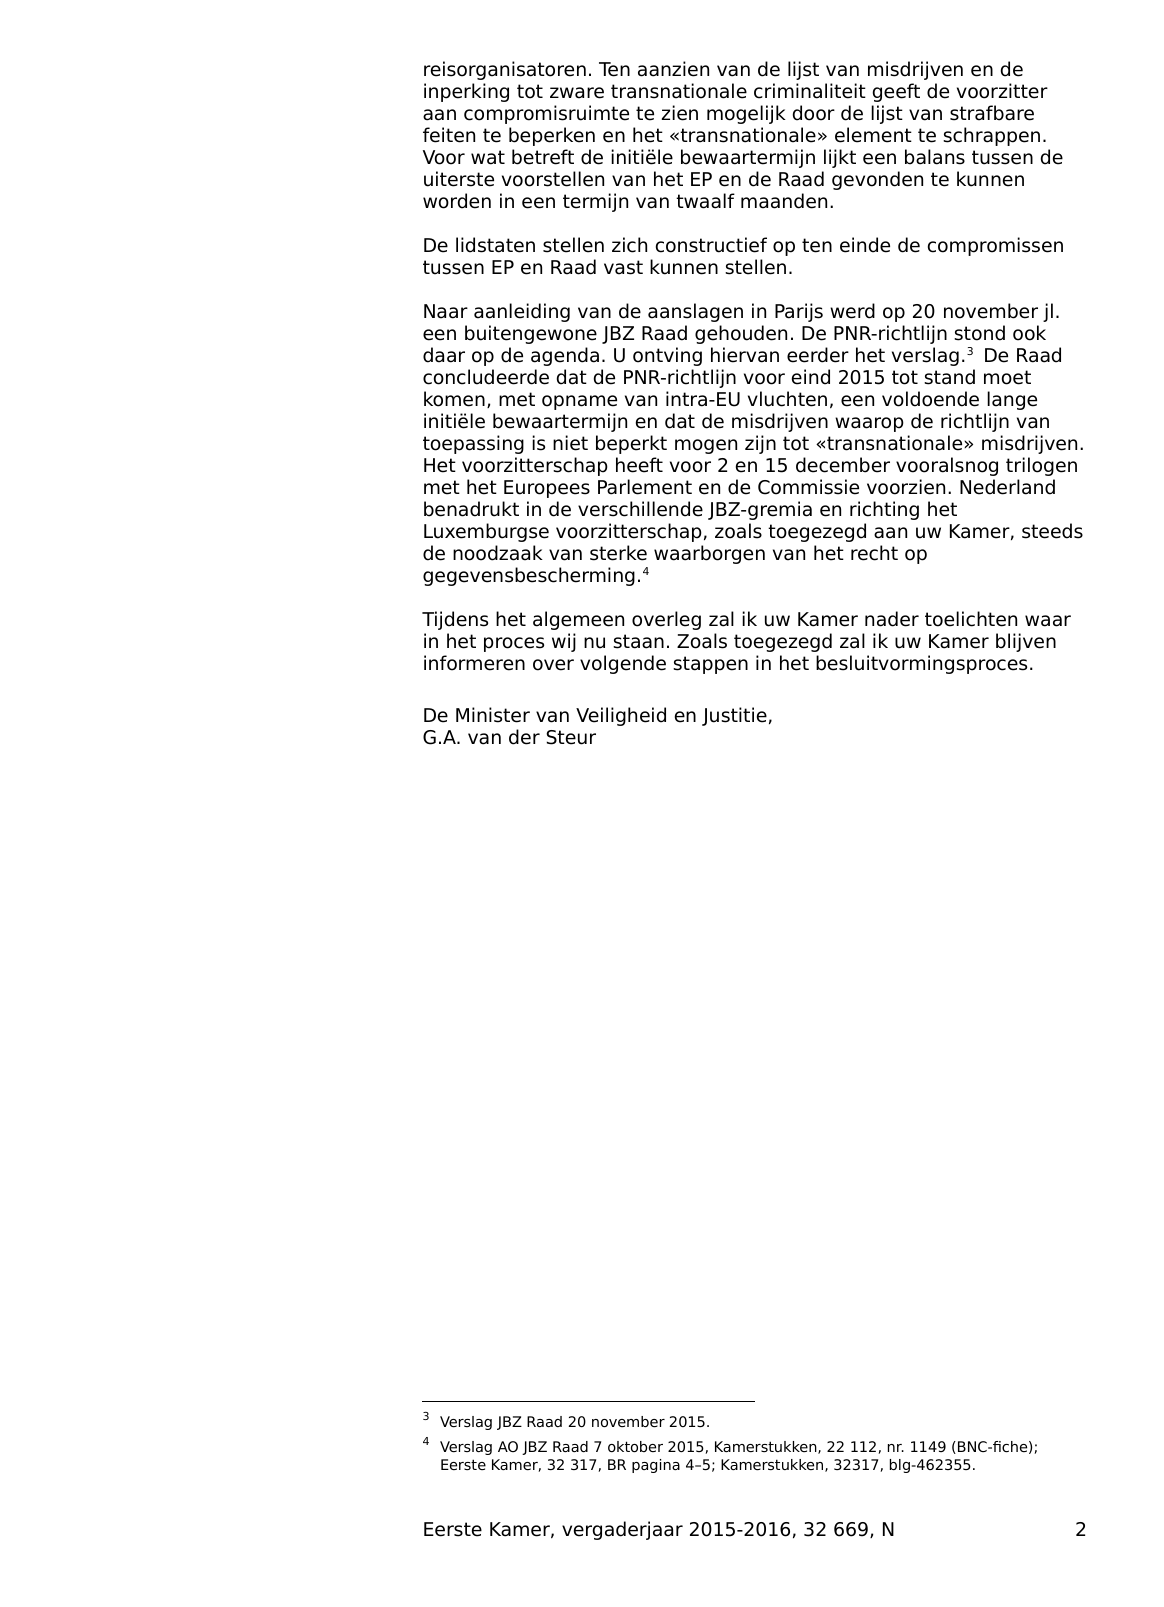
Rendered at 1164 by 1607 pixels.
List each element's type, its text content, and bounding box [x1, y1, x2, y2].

text Naar aanleiding van de aanslagen in Parijs werd op 20 november jl. een buitengewone JBZ Raad gehouden. De PNR-richtlijn stond ook daar op de agenda. U ontving hiervan eerder het verslag. De Raad concludeerde dat de PNR-richtlijn voor eind 2015 tot stand moet komen, met opname van intra-EU vluchten, een voldoende lange initiële bewaartermijn en dat de misdrijven waarop de richtlijn van toepassing is niet beperkt mogen zijn tot «transnationale» misdrijven. Het voorzitterschap heeft voor 2 en 15 december vooralsnog trilogen met het Europees Parlement en de Commissie voorzien. Nederland benadrukt in de verschillende JBZ-gremia en richting het Luxemburgse voorzitterschap, zoals toegezegd aan uw Kamer, steeds de noodzaak van sterke waarborgen van het recht op gegevensbescherming. [422, 301, 1087, 587]
text Verslag JBZ Raad 20 november 2015. [422, 1410, 1087, 1432]
text reisorganisatoren. Ten aanzien van de lijst van misdrijven en de inperking tot zware transnationale criminaliteit geeft de voorzitter aan compromisruimte te zien mogelijk door de lijst van strafbare feiten te beperken en het «transnationale» element te schrappen. Voor wat betreft de initiële bewaartermijn lijkt een balans tussen de uiterste voorstellen van het EP en de Raad gevonden te kunnen worden in een termijn van twaalf maanden. [422, 59, 1087, 213]
text Tijdens het algemeen overleg zal ik uw Kamer nader toelichten waar in het proces wij nu staan. Zoals toegezegd zal ik uw Kamer blijven informeren over volgende stappen in het besluitvormingsproces. [422, 609, 1087, 675]
text De Minister van Veiligheid en Justitie, G.A. van der Steur [422, 705, 1087, 749]
text De lidstaten stellen zich constructief op ten einde de compromissen tussen EP en Raad vast kunnen stellen. [422, 235, 1087, 279]
text Verslag AO JBZ Raad 7 oktober 2015, Kamerstukken, 22 112, nr. 1149 (BNC-fiche); Eerste Kamer, 32 317, BR pagina 4–5; Kamerstukken, 32317, blg-462355. [422, 1435, 1087, 1474]
